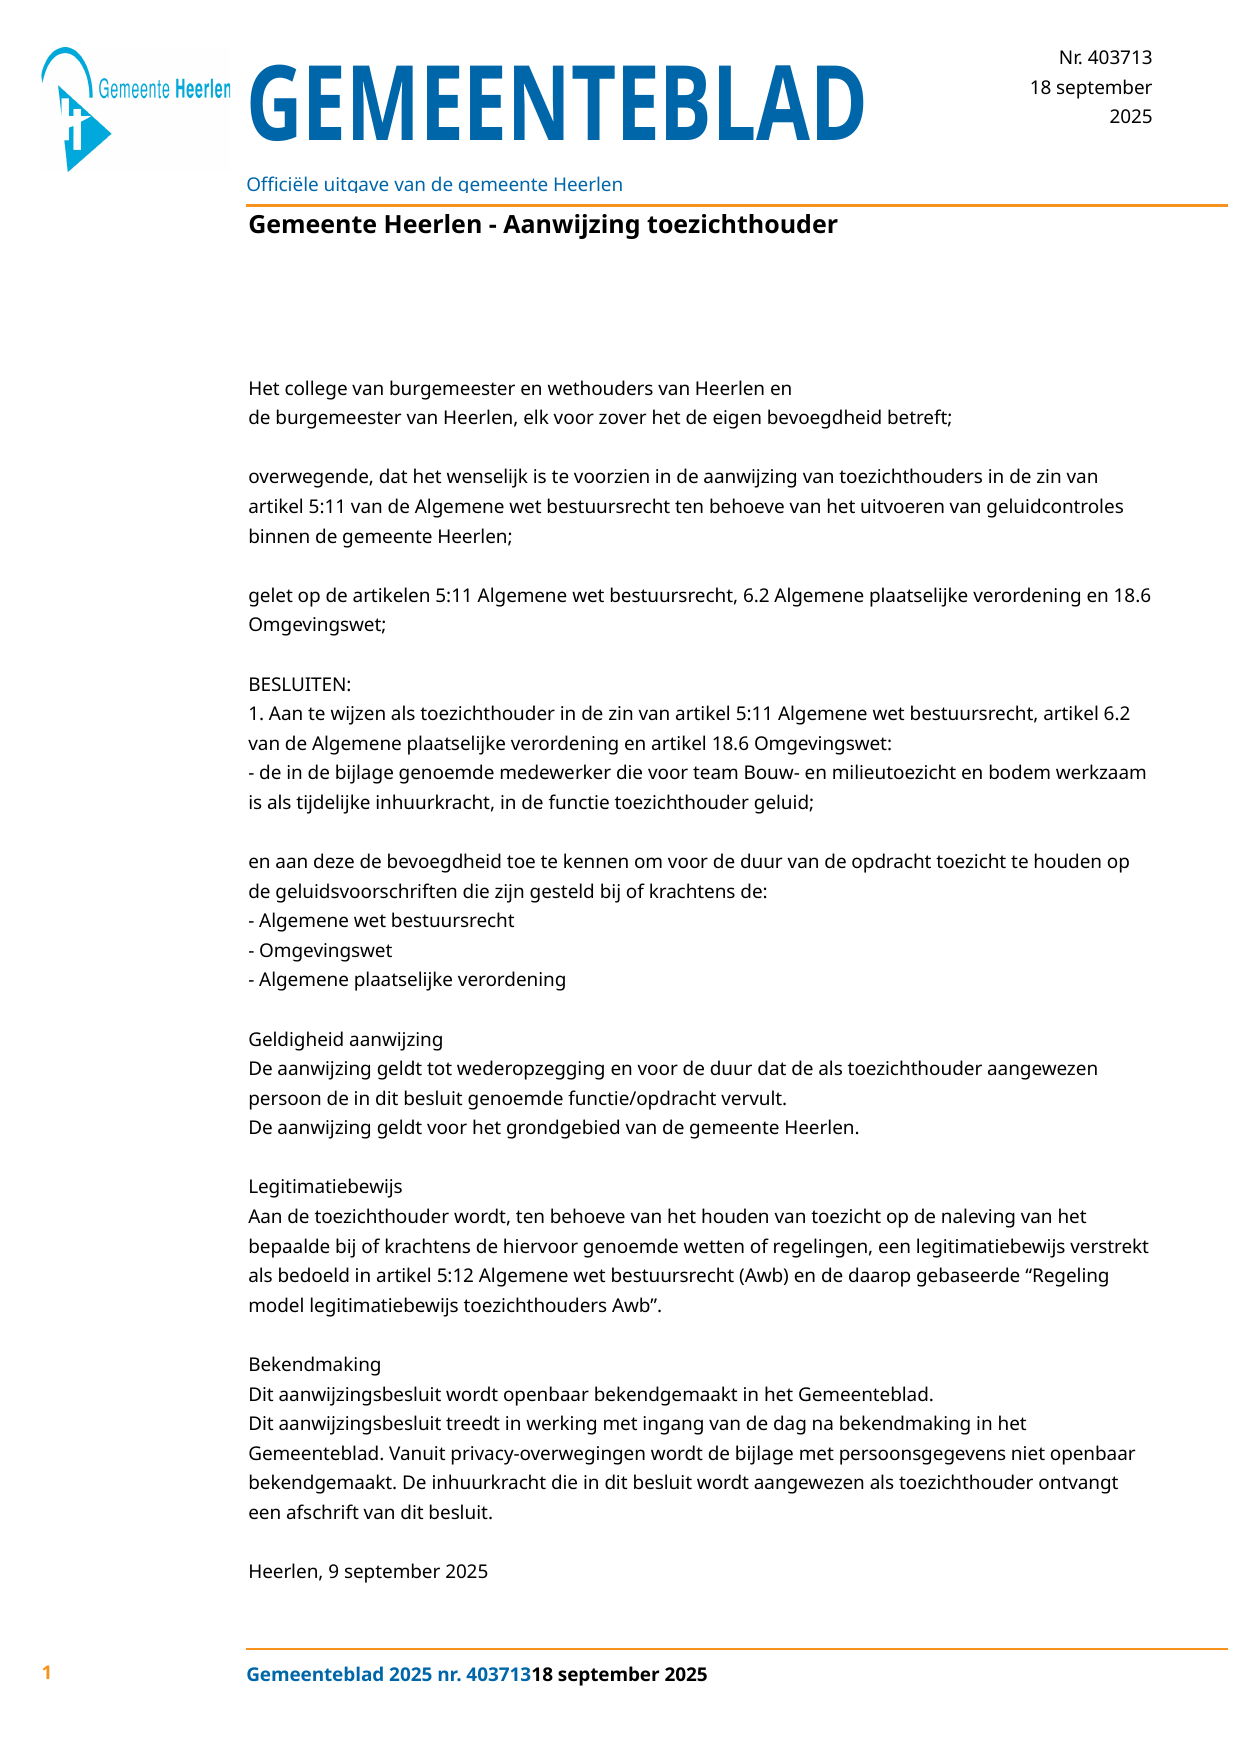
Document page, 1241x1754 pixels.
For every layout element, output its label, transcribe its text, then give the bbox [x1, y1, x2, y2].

text gelet op de artikelen 5:11 Algemene wet bestuursrecht, 6.2 Algemene plaatselijke verordening en 18.6 Omgevingswet; [248, 582, 1152, 637]
text Aan de toezichthouder wordt, ten behoeve van het houden van toezicht op de naleving van het bepaalde bij of krachtens de hiervoor genoemde wetten of regelingen, een legitimatiebewijs verstrekt als bedoeld in artikel 5:12 Algemene wet bestuursrecht (Awb) en de daarop gebaseerde “Regeling model legitimatiebewijs toezichthouders Awb”. [248, 1203, 1152, 1318]
text Het college van burgemeester en wethouders van Heerlen en [248, 375, 1152, 401]
text Gemeente Heerlen - Aanwijzing toezichthouder [248, 207, 1152, 241]
text Geldigheid aanwijzing [248, 1026, 1152, 1051]
text BESLUITEN: [248, 671, 1152, 696]
text - de in de bijlage genoemde medewerker die voor team Bouw- en milieutoezicht en bodem werkzaam is als tijdelijke inhuurkracht, in de functie toezichthouder geluid; [248, 759, 1152, 815]
text - Algemene plaatselijke verordening [248, 967, 1152, 992]
text Legitimatiebewijs [248, 1174, 1152, 1199]
text Dit aanwijzingsbesluit treedt in werking met ingang van de dag na bekendmaking in het Gemeenteblad. Vanuit privacy-overwegingen wordt de bijlage met persoonsgegevens niet openbaar bekendgemaakt. De inhuurkracht die in dit besluit wordt aangewezen als toezichthouder ontvangt een afschrift van dit besluit. [248, 1410, 1152, 1525]
text - Omgevingswet [248, 937, 1152, 963]
text en aan deze de bevoegdheid toe te kennen om voor de duur van de opdracht toezicht te houden op de geluidsvoorschriften die zijn gesteld bij of krachtens de: [248, 848, 1152, 903]
text Heerlen, 9 september 2025 [248, 1558, 1152, 1584]
picture [41, 47, 59, 70]
picture [41, 47, 231, 172]
text De aanwijzing geldt tot wederopzegging en voor de duur dat de als toezichthouder aangewezen persoon de in dit besluit genoemde functie/opdracht vervult. [248, 1055, 1152, 1111]
text De aanwijzing geldt voor het grondgebied van de gemeente Heerlen. [248, 1114, 1152, 1140]
text Dit aanwijzingsbesluit wordt openbaar bekendgemaakt in het Gemeenteblad. [248, 1381, 1152, 1406]
text overwegende, dat het wenselijk is te voorzien in de aanwijzing van toezichthouders in de zin van artikel 5:11 van de Algemene wet bestuursrecht ten behoeve van het uitvoeren van geluidcontroles binnen de gemeente Heerlen; [248, 464, 1152, 548]
text de burgemeester van Heerlen, elk voor zover het de eigen bevoegdheid betreft; [248, 404, 1152, 430]
text - Algemene wet bestuursrecht [248, 907, 1152, 933]
text 1. Aan te wijzen als toezichthouder in de zin van artikel 5:11 Algemene wet bestuursrecht, artikel 6.2 van de Algemene plaatselijke verordening en artikel 18.6 Omgevingswet: [248, 700, 1152, 756]
text Bekendmaking [248, 1351, 1152, 1377]
